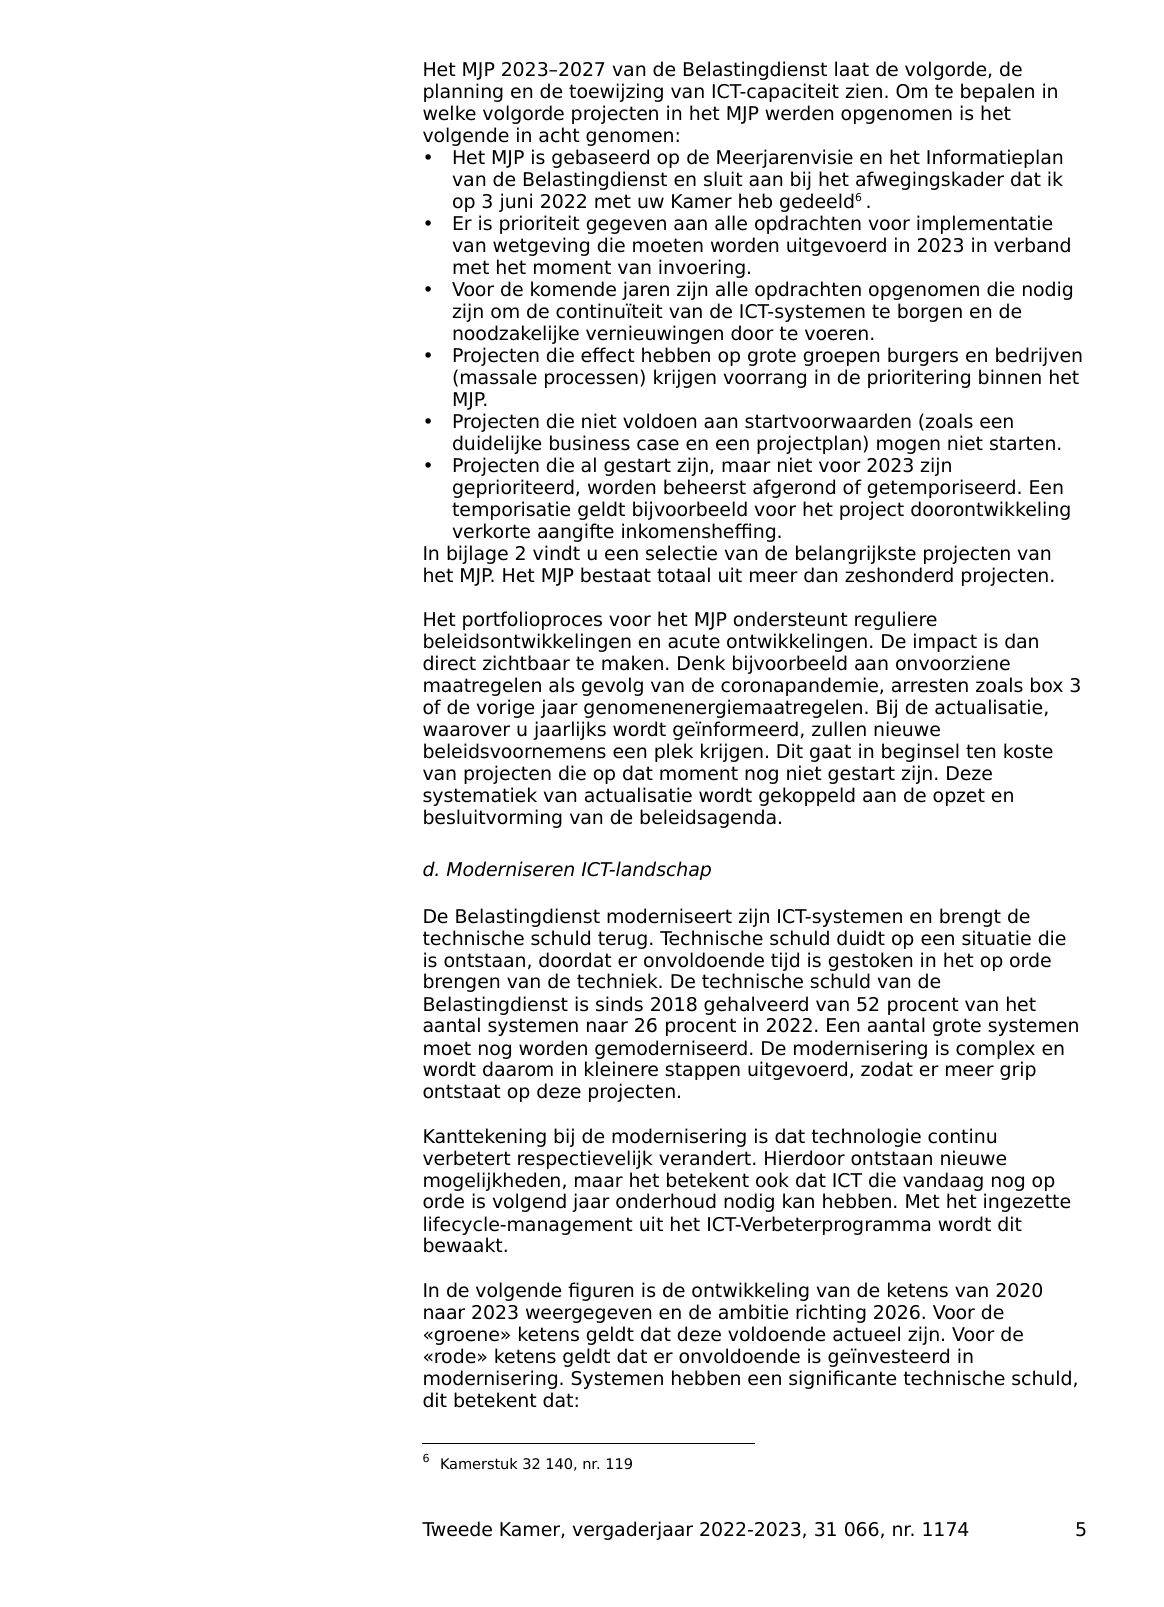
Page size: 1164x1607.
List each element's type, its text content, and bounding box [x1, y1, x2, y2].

text Het portfolioproces voor het MJP ondersteunt reguliere beleidsontwikkelingen en acute ontwikkelingen. De impact is dan direct zichtbaar te maken. Denk bijvoorbeeld aan onvoorziene maatregelen als gevolg van de coronapandemie, arresten zoals box 3 of de vorige jaar genomenenergiemaatregelen. Bij de actualisatie, waarover u jaarlijks wordt geïnformeerd, zullen nieuwe beleidsvoornemens een plek krijgen. Dit gaat in beginsel ten koste van projecten die op dat moment nog niet gestart zijn. Deze systematiek van actualisatie wordt gekoppeld aan de opzet en besluitvorming van de beleidsagenda. [422, 609, 1087, 828]
text • Projecten die niet voldoen aan startvoorwaarden (zoals een duidelijke business case en een projectplan) mogen niet starten. [422, 411, 1087, 455]
subtitle d. Moderniseren ICT-landschap [422, 858, 1087, 881]
text Kanttekening bij de modernisering is dat technologie continu verbetert respectievelijk verandert. Hierdoor ontstaan nieuwe mogelijkheden, maar het betekent ook dat ICT die vandaag nog op orde is volgend jaar onderhoud nodig kan hebben. Met het ingezette lifecycle-management uit het ICT-Verbeterprogramma wordt dit bewaakt. [422, 1126, 1087, 1257]
text In bijlage 2 vindt u een selectie van de belangrijkste projecten van het MJP. Het MJP bestaat totaal uit meer dan zeshonderd projecten. [422, 543, 1087, 587]
text • Projecten die effect hebben op grote groepen burgers en bedrijven (massale processen) krijgen voorrang in de prioritering binnen het MJP. [422, 345, 1087, 411]
text • Het MJP is gebaseerd op de Meerjarenvisie en het Informatieplan van de Belastingdienst en sluit aan bij het afwegingskader dat ik op 3 juni 2022 met uw Kamer heb gedeeld. [422, 147, 1087, 213]
text • Voor de komende jaren zijn alle opdrachten opgenomen die nodig zijn om de continuïteit van de ICT-systemen te borgen en de noodzakelijke vernieuwingen door te voeren. [422, 279, 1087, 345]
text Het MJP 2023–2027 van de Belastingdienst laat de volgorde, de planning en de toewijzing van ICT-capaciteit zien. Om te bepalen in welke volgorde projecten in het MJP werden opgenomen is het volgende in acht genomen: [422, 59, 1087, 147]
text Kamerstuk 32 140, nr. 119 [422, 1452, 1087, 1474]
text In de volgende figuren is de ontwikkeling van de ketens van 2020 naar 2023 weergegeven en de ambitie richting 2026. Voor de «groene» ketens geldt dat deze voldoende actueel zijn. Voor de «rode» ketens geldt dat er onvoldoende is geïnvesteerd in modernisering. Systemen hebben een significante technische schuld, dit betekent dat: [422, 1279, 1087, 1411]
text • Projecten die al gestart zijn, maar niet voor 2023 zijn geprioriteerd, worden beheerst afgerond of getemporiseerd. Een temporisatie geldt bijvoorbeeld voor het project doorontwikkeling verkorte aangifte inkomensheffing. [422, 455, 1087, 543]
text • Er is prioriteit gegeven aan alle opdrachten voor implementatie van wetgeving die moeten worden uitgevoerd in 2023 in verband met het moment van invoering. [422, 213, 1087, 279]
text De Belastingdienst moderniseert zijn ICT-systemen en brengt de technische schuld terug. Technische schuld duidt op een situatie die is ontstaan, doordat er onvoldoende tijd is gestoken in het op orde brengen van de techniek. De technische schuld van de Belastingdienst is sinds 2018 gehalveerd van 52 procent van het aantal systemen naar 26 procent in 2022. Een aantal grote systemen moet nog worden gemoderniseerd. De modernisering is complex en wordt daarom in kleinere stappen uitgevoerd, zodat er meer grip ontstaat op deze projecten. [422, 906, 1087, 1103]
